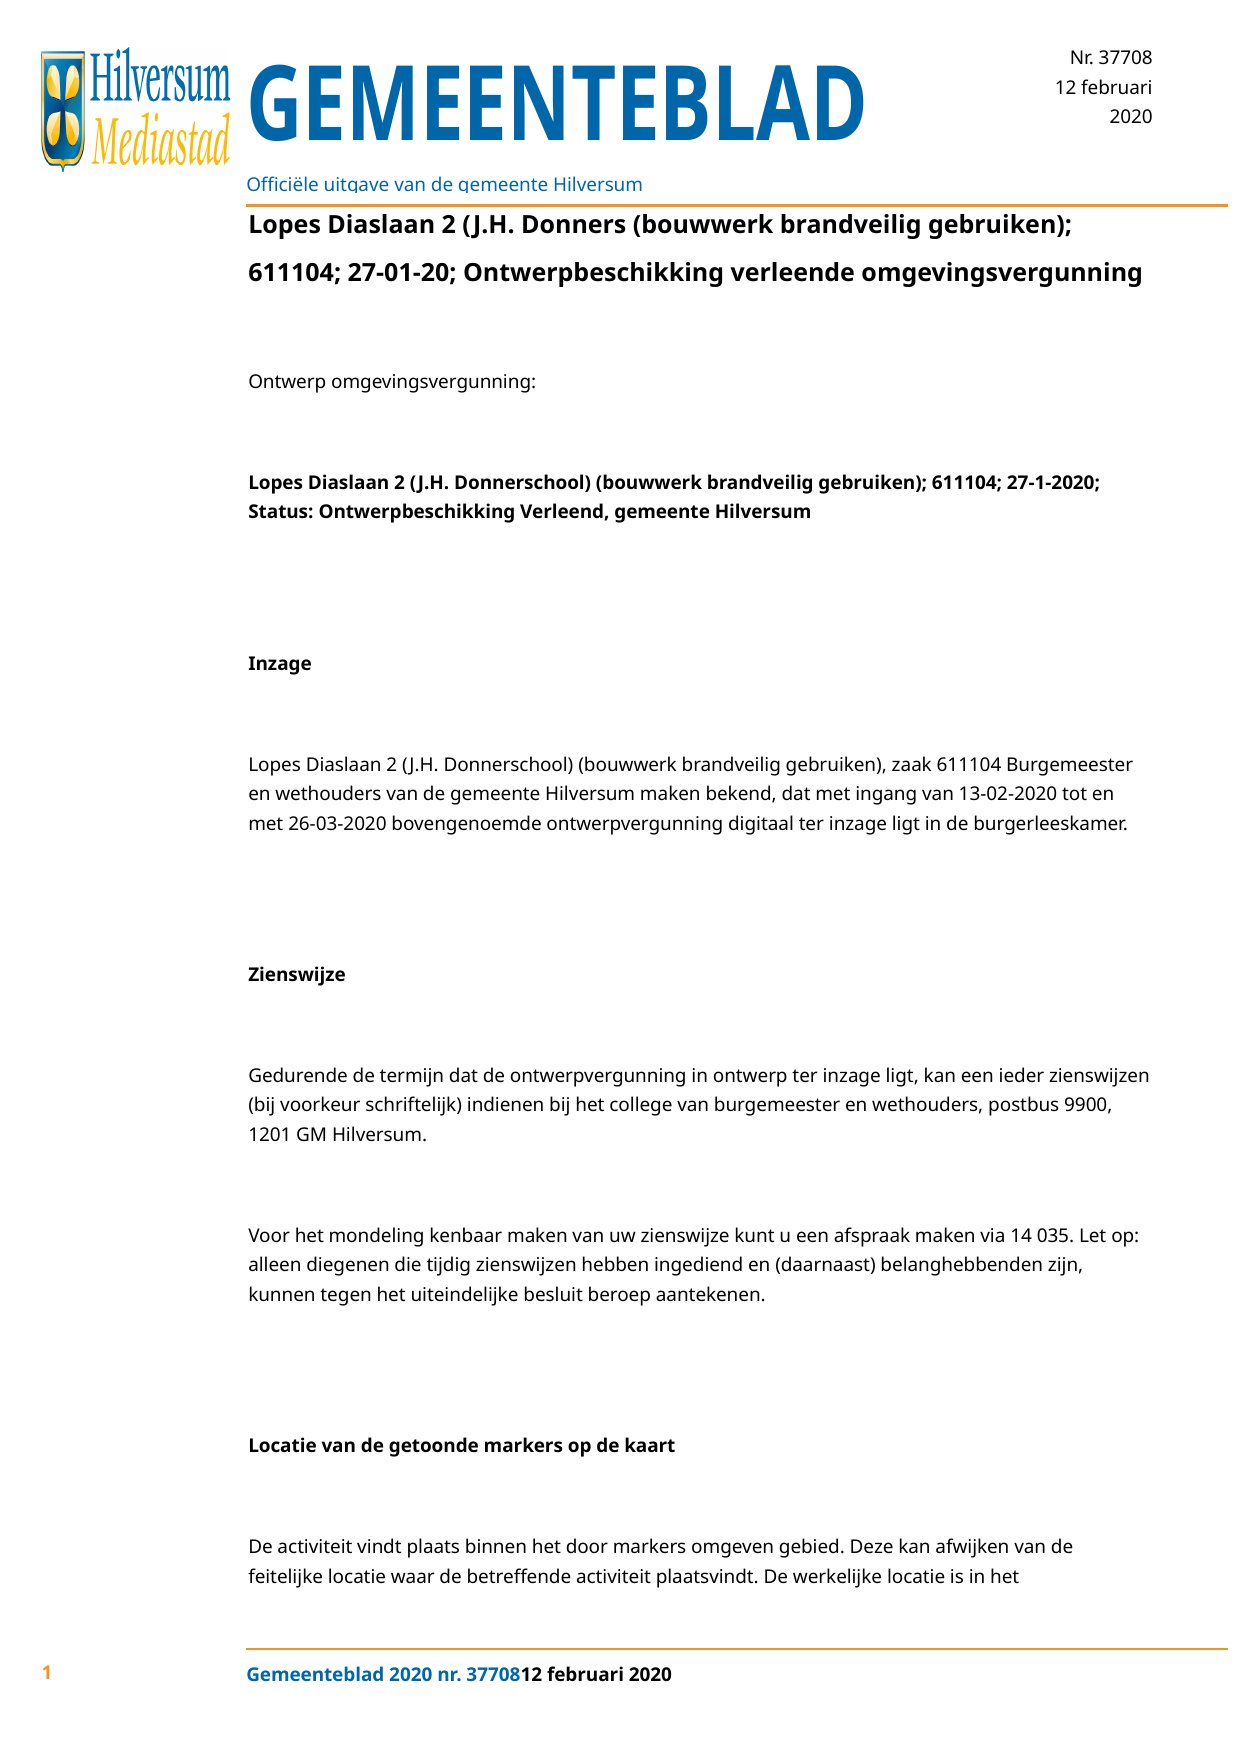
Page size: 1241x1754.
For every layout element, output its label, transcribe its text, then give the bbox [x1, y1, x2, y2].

picture [41, 47, 231, 172]
text De activiteit vindt plaats binnen het door markers omgeven gebied. Deze kan afwijken van de feitelijke locatie waar de betreffende activiteit plaatsvindt. De werkelijke locatie is in het [248, 1533, 1152, 1589]
text Locatie van de getoonde markers op de kaart [248, 1432, 1152, 1458]
text Inzage [248, 650, 1152, 676]
text Lopes Diaslaan 2 (J.H. Donners (bouwwerk brandveilig gebruiken); 611104; 27-01-20; Ontwerpbeschikking verleende omgevingsvergunning [248, 207, 1152, 288]
text Lopes Diaslaan 2 (J.H. Donnerschool) (bouwwerk brandveilig gebruiken); 611104; 27-1-2020; Status: Ontwerpbeschikking Verleend, gemeente Hilversum [248, 469, 1152, 524]
text Ontwerp omgevingsvergunning: [248, 368, 1152, 394]
text Lopes Diaslaan 2 (J.H. Donnerschool) (bouwwerk brandveilig gebruiken), zaak 611104 Burgemeester en wethouders van de gemeente Hilversum maken bekend, dat met ingang van 13-02-2020 tot en met 26-03-2020 bovengenoemde ontwerpvergunning digitaal ter inzage ligt in de burgerleeskamer. [248, 751, 1152, 836]
text Gedurende de termijn dat de ontwerpvergunning in ontwerp ter inzage ligt, kan een ieder zienswijzen (bij voorkeur schriftelijk) indienen bij het college van burgemeester en wethouders, postbus 9900, 1201 GM Hilversum. [248, 1062, 1152, 1147]
text Zienswijze [248, 961, 1152, 987]
text Voor het mondeling kenbaar maken van uw zienswijze kunt u een afspraak maken via 14 035. Let op: alleen diegenen die tijdig zienswijzen hebben ingediend en (daarnaast) belanghebbenden zijn, kunnen tegen het uiteindelijke besluit beroep aantekenen. [248, 1222, 1152, 1307]
